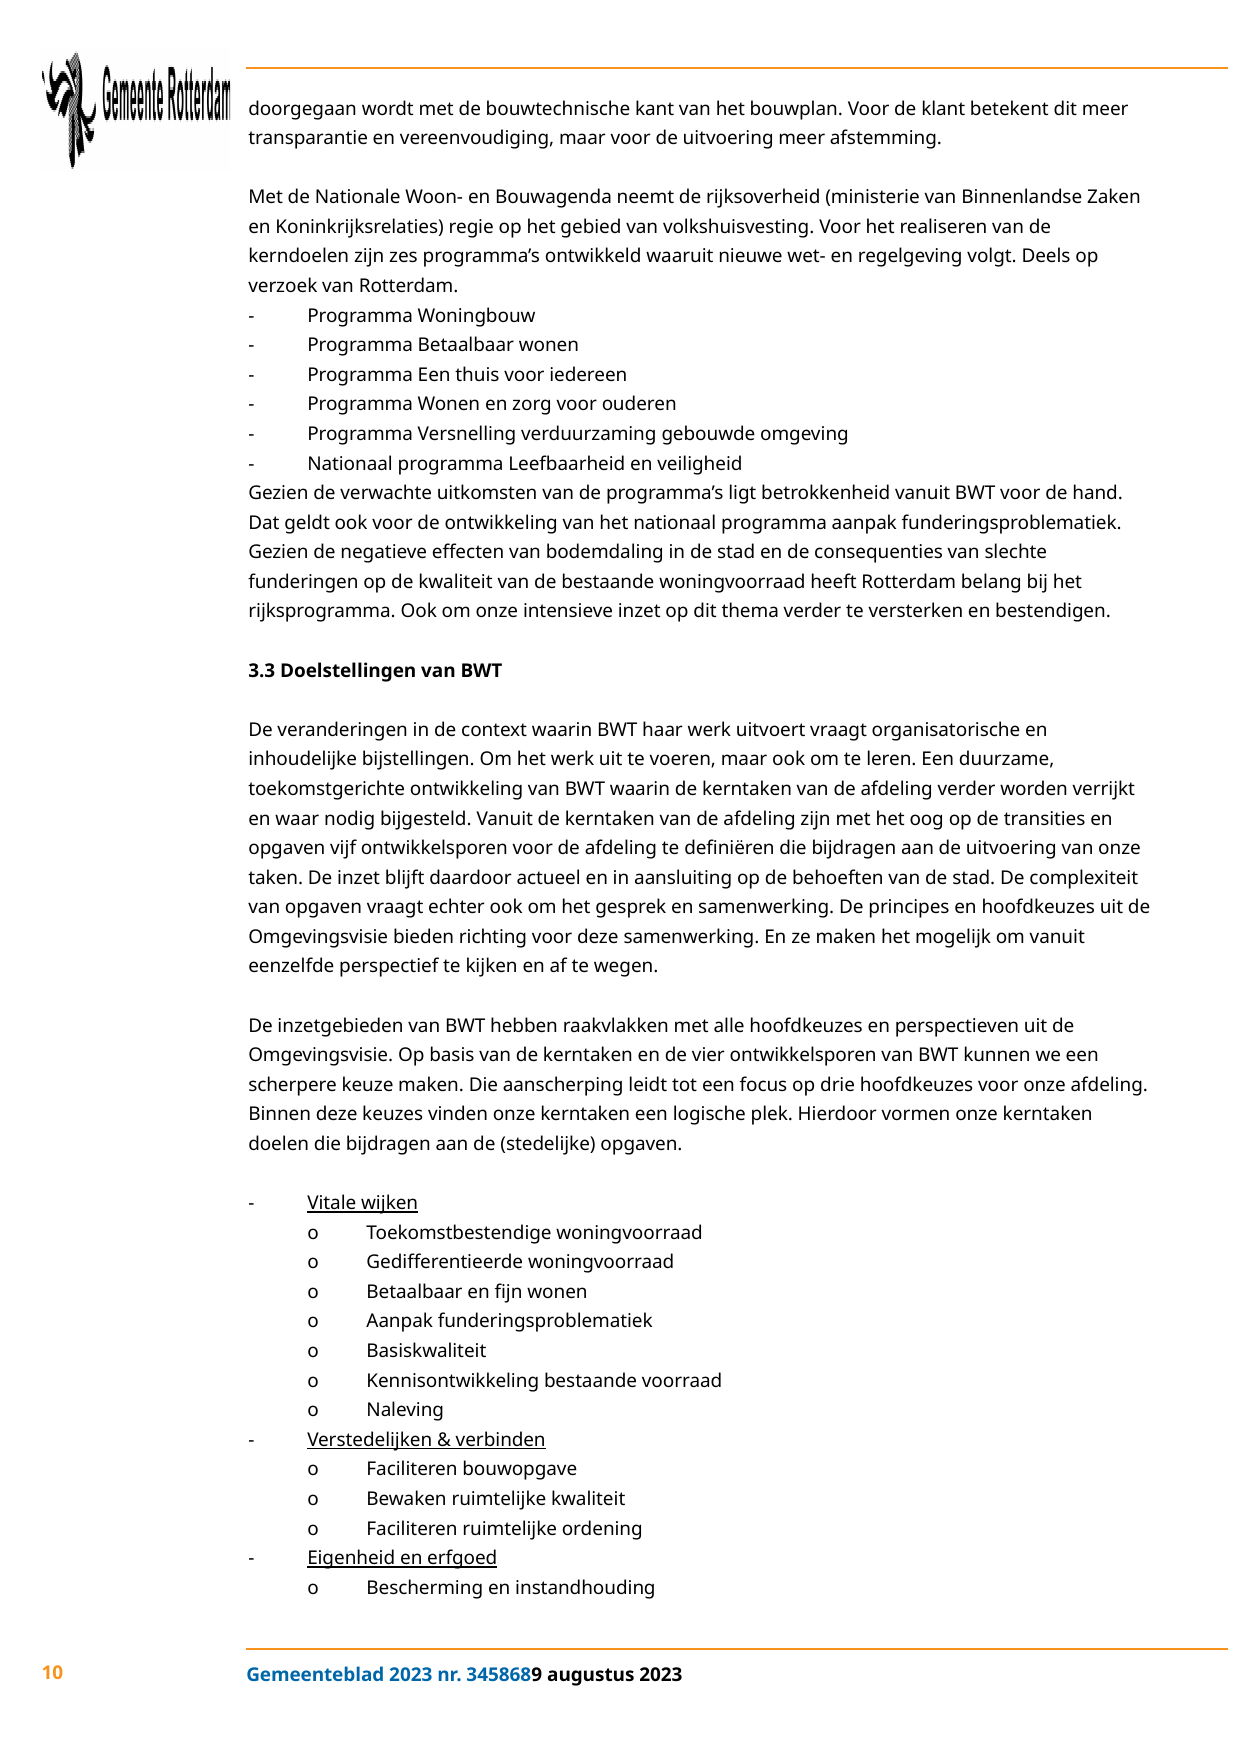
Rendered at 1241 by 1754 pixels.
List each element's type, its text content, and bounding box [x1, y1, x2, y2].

list Bewaken ruimtelijke kwaliteit [307, 1485, 1152, 1511]
list Programma Een thuis voor iedereen [248, 361, 1152, 387]
text De inzetgebieden van BWT hebben raakvlakken met alle hoofdkeuzes en perspectieven uit de Omgevingsvisie. Op basis van de kerntaken en de vier ontwikkelsporen van BWT kunnen we een scherpere keuze maken. Die aanscherping leidt tot een focus op drie hoofdkeuzes voor onze afdeling. Binnen deze keuzes vinden onze kerntaken een logische plek. Hierdoor vormen onze kerntaken doelen die bijdragen aan de (stedelijke) opgaven. [248, 1012, 1152, 1156]
text doorgegaan wordt met de bouwtechnische kant van het bouwplan. Voor de klant betekent dit meer transparantie en vereenvoudiging, maar voor de uitvoering meer afstemming. [248, 95, 1152, 150]
list Programma Versnelling verduurzaming gebouwde omgeving [248, 420, 1152, 446]
list Programma Wonen en zorg voor ouderen [248, 391, 1152, 416]
list Gedifferentieerde woningvoorraad [307, 1248, 1152, 1274]
list Verstedelijken & verbinden [248, 1426, 1152, 1452]
text Gezien de verwachte uitkomsten van de programma’s ligt betrokkenheid vanuit BWT voor de hand. Dat geldt ook voor de ontwikkeling van het nationaal programma aanpak funderingsproblematiek. Gezien de negatieve effecten van bodemdaling in de stad en de consequenties van slechte funderingen op de kwaliteit van de bestaande woningvoorraad heeft Rotterdam belang bij het rijksprogramma. Ook om onze intensieve inzet op dit thema verder te versterken en bestendigen. [248, 479, 1152, 623]
text 3.3 Doelstellingen van BWT [248, 657, 1152, 683]
list Faciliteren ruimtelijke ordening [307, 1515, 1152, 1541]
list Toekomstbestendige woningvoorraad [307, 1219, 1152, 1245]
text De veranderingen in de context waarin BWT haar werk uitvoert vraagt organisatorische en inhoudelijke bijstellingen. Om het werk uit te voeren, maar ook om te leren. Een duurzame, toekomstgerichte ontwikkeling van BWT waarin de kerntaken van de afdeling verder worden verrijkt en waar nodig bijgesteld. Vanuit de kerntaken van de afdeling zijn met het oog op de transities en opgaven vijf ontwikkelsporen voor de afdeling te definiëren die bijdragen aan de uitvoering van onze taken. De inzet blijft daardoor actueel en in aansluiting op de behoeften van de stad. De complexiteit van opgaven vraagt echter ook om het gesprek en samenwerking. De principes en hoofdkeuzes uit de Omgevingsvisie bieden richting voor deze samenwerking. En ze maken het mogelijk om vanuit eenzelfde perspectief te kijken en af te wegen. [248, 716, 1152, 978]
list Programma Betaalbaar wonen [248, 331, 1152, 357]
list Kennisontwikkeling bestaande voorraad [307, 1367, 1152, 1393]
list Programma Woningbouw [248, 302, 1152, 328]
list Naleving [307, 1396, 1152, 1422]
list Eigenheid en erfgoed [248, 1544, 1152, 1570]
list Vitale wijken [248, 1189, 1152, 1215]
picture [41, 47, 231, 172]
list Bescherming en instandhouding [307, 1574, 1152, 1600]
list Faciliteren bouwopgave [307, 1456, 1152, 1481]
list Betaalbaar en fijn wonen [307, 1278, 1152, 1304]
list Aanpak funderingsproblematiek [307, 1308, 1152, 1333]
list Nationaal programma Leefbaarheid en veiligheid [248, 450, 1152, 476]
text Met de Nationale Woon- en Bouwagenda neemt de rijksoverheid (ministerie van Binnenlandse Zaken en Koninkrijksrelaties) regie op het gebied van volkshuisvesting. Voor het realiseren van de kerndoelen zijn zes programma’s ontwikkeld waaruit nieuwe wet- en regelgeving volgt. Deels op verzoek van Rotterdam. [248, 183, 1152, 298]
list Basiskwaliteit [307, 1337, 1152, 1363]
